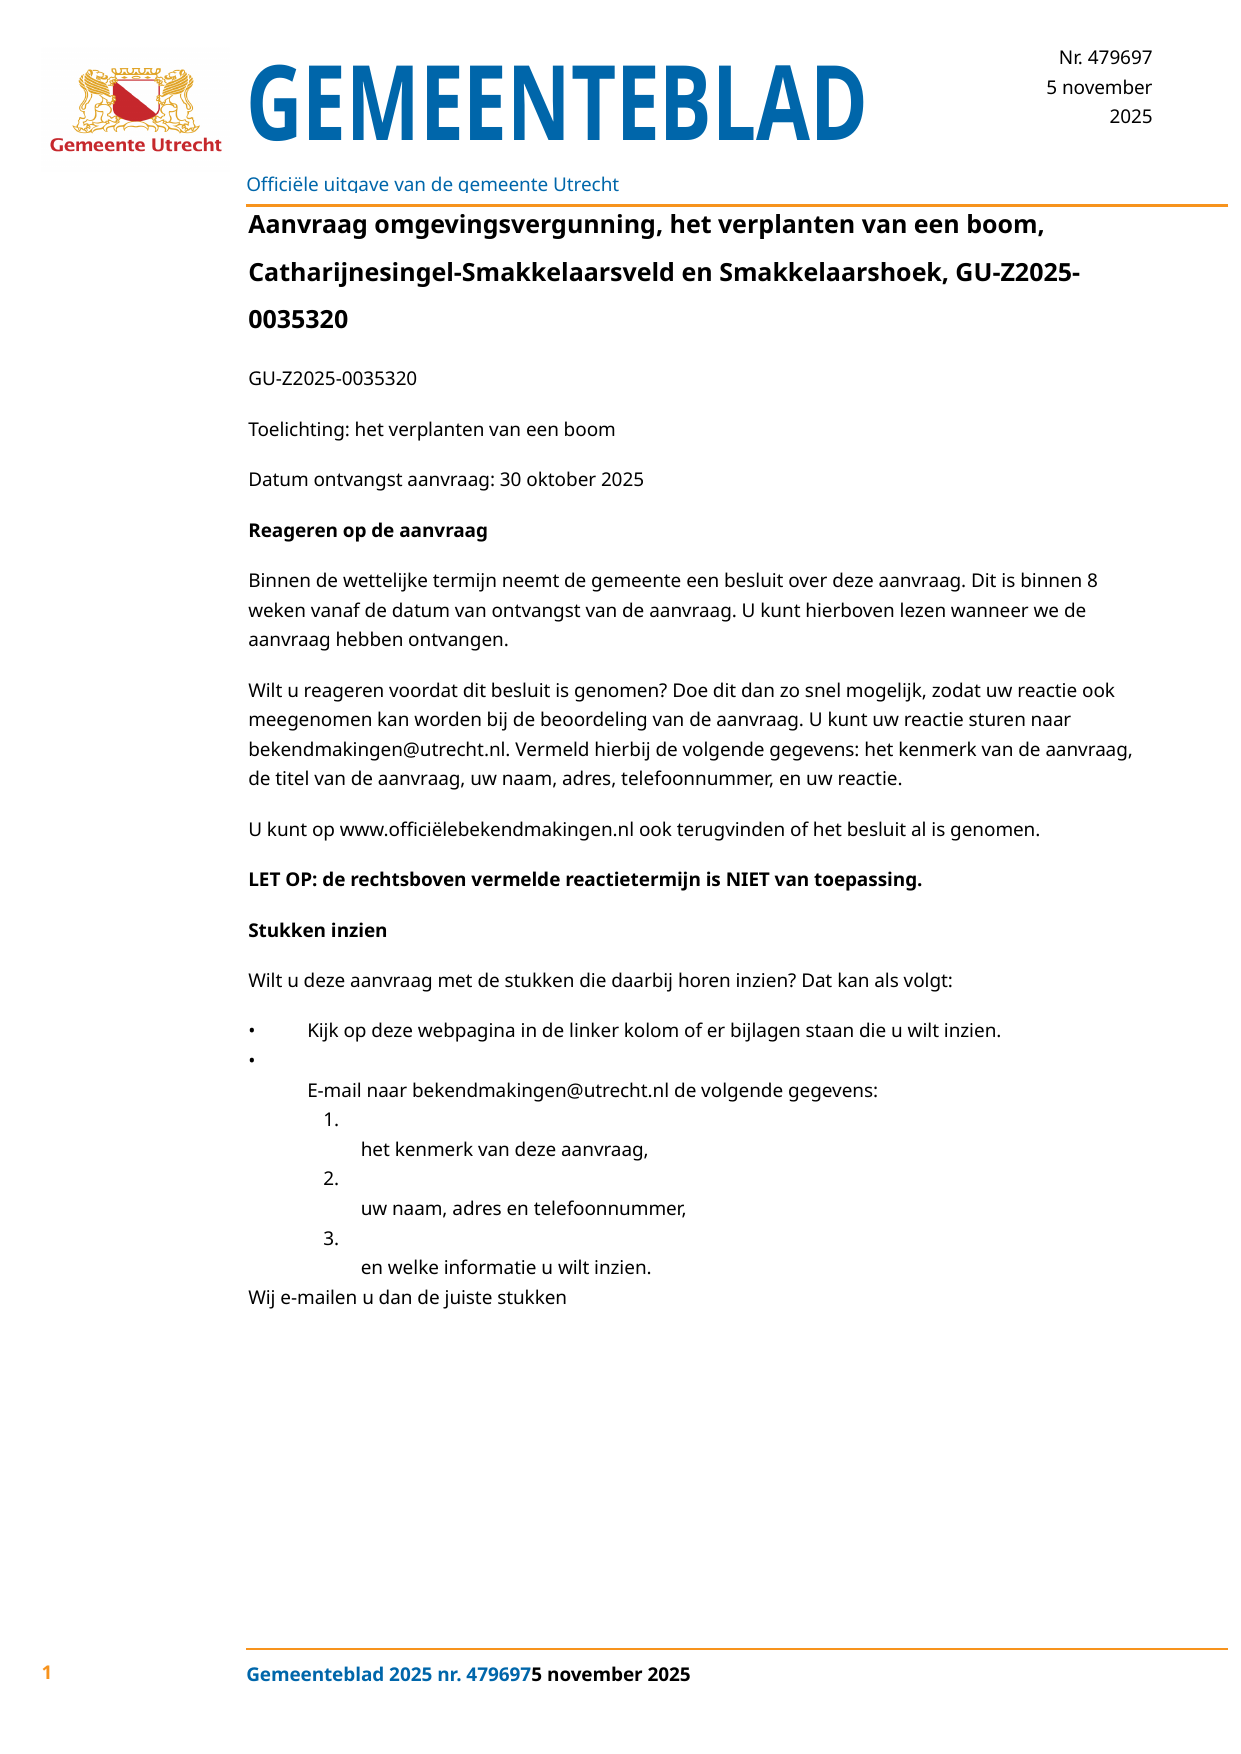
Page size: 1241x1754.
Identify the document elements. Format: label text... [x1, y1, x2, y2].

text U kunt op www.officiëlebekendmakingen.nl ook terugvinden of het besluit al is genomen. [248, 816, 1152, 842]
list het kenmerk van deze aanvraag, [323, 1136, 1152, 1162]
text Wilt u reageren voordat dit besluit is genomen? Doe dit dan zo snel mogelijk, zodat uw reactie ook meegenomen kan worden bij de beoordeling van de aanvraag. U kunt uw reactie sturen naar bekendmakingen@utrecht.nl. Vermeld hierbij de volgende gegevens: het kenmerk van de aanvraag, de titel van de aanvraag, uw naam, adres, telefoonnummer, en uw reactie. [248, 677, 1152, 791]
text Datum ontvangst aanvraag: 30 oktober 2025 [248, 466, 1152, 492]
list uw naam, adres en telefoonnummer, [323, 1195, 1152, 1221]
list Kijk op deze webpagina in de linker kolom of er bijlagen staan die u wilt inzien. [248, 1018, 1152, 1043]
text Toelichting: het verplanten van een boom [248, 416, 1152, 442]
text Stukken inzien [248, 917, 1152, 942]
text Binnen de wettelijke termijn neemt de gemeente een besluit over deze aanvraag. Dit is binnen 8 weken vanaf de datum van ontvangst van de aanvraag. U kunt hierboven lezen wanneer we de aanvraag hebben ontvangen. [248, 567, 1152, 652]
list E-mail naar bekendmakingen@utrecht.nl de volgende gegevens: [248, 1077, 1152, 1102]
text Aanvraag omgevingsvergunning, het verplanten van een boom, Catharijnesingel-Smakkelaarsveld en Smakkelaarshoek, GU-Z2025-0035320 [248, 207, 1152, 336]
list en welke informatie u wilt inzien. [323, 1254, 1152, 1280]
text Reageren op de aanvraag [248, 517, 1152, 542]
text Wij e-mailen u dan de juiste stukken [248, 1284, 1152, 1309]
text Wilt u deze aanvraag met de stukken die daarbij horen inzien? Dat kan als volgt: [248, 967, 1152, 993]
text LET OP: de rechtsboven vermelde reactietermijn is NIET van toepassing. [248, 866, 1152, 892]
text GU-Z2025-0035320 [248, 366, 1152, 391]
picture [41, 47, 231, 172]
